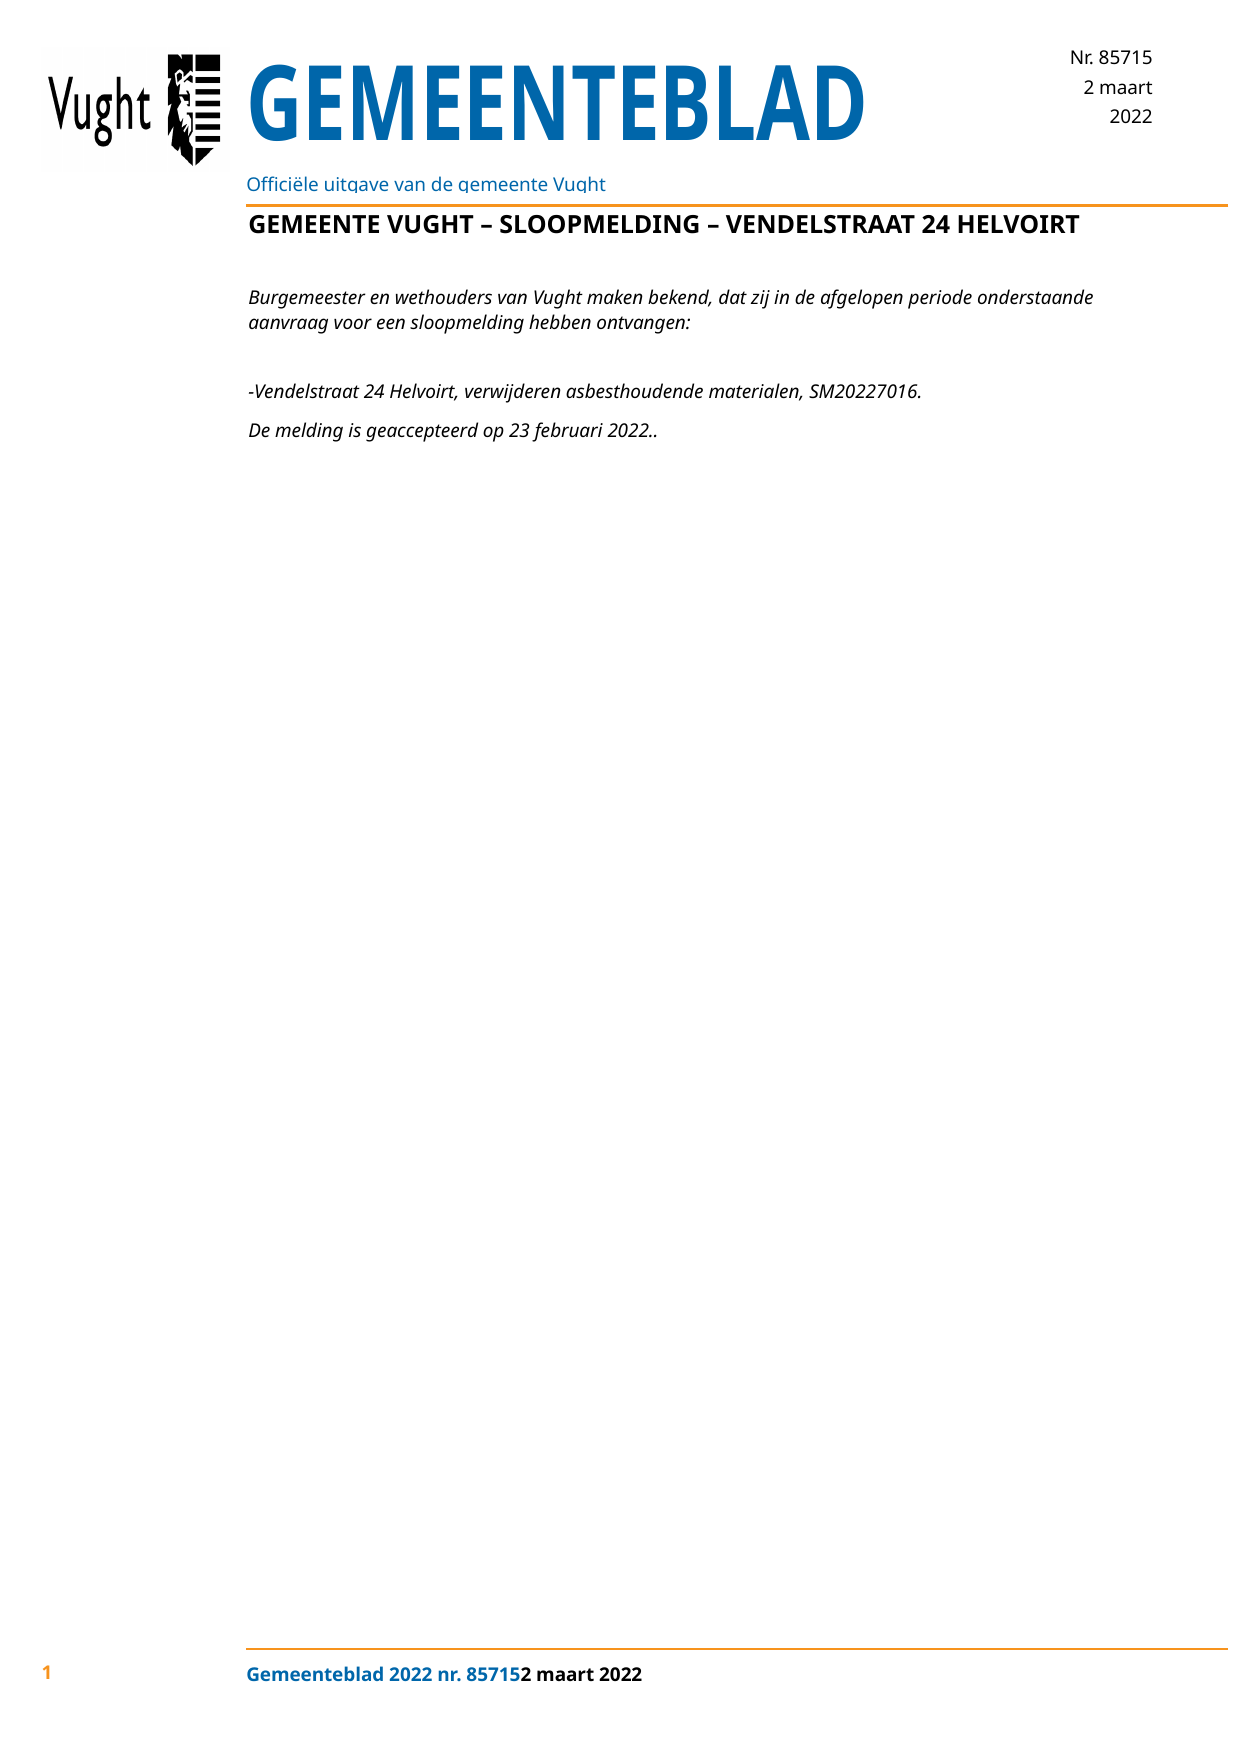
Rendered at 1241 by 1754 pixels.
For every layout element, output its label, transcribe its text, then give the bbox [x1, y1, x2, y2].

text De melding is geaccepteerd op 23 februari 2022.. [248, 418, 1152, 443]
text GEMEENTE VUGHT – SLOOPMELDING – VENDELSTRAAT 24 HELVOIRT [248, 207, 1152, 241]
text -Vendelstraat 24 Helvoirt, verwijderen asbesthoudende materialen, SM20227016. [248, 378, 1152, 404]
picture [41, 47, 231, 172]
text Burgemeester en wethouders van Vught maken bekend, dat zij in de afgelopen periode onderstaande aanvraag voor een sloopmelding hebben ontvangen: [248, 284, 1152, 335]
